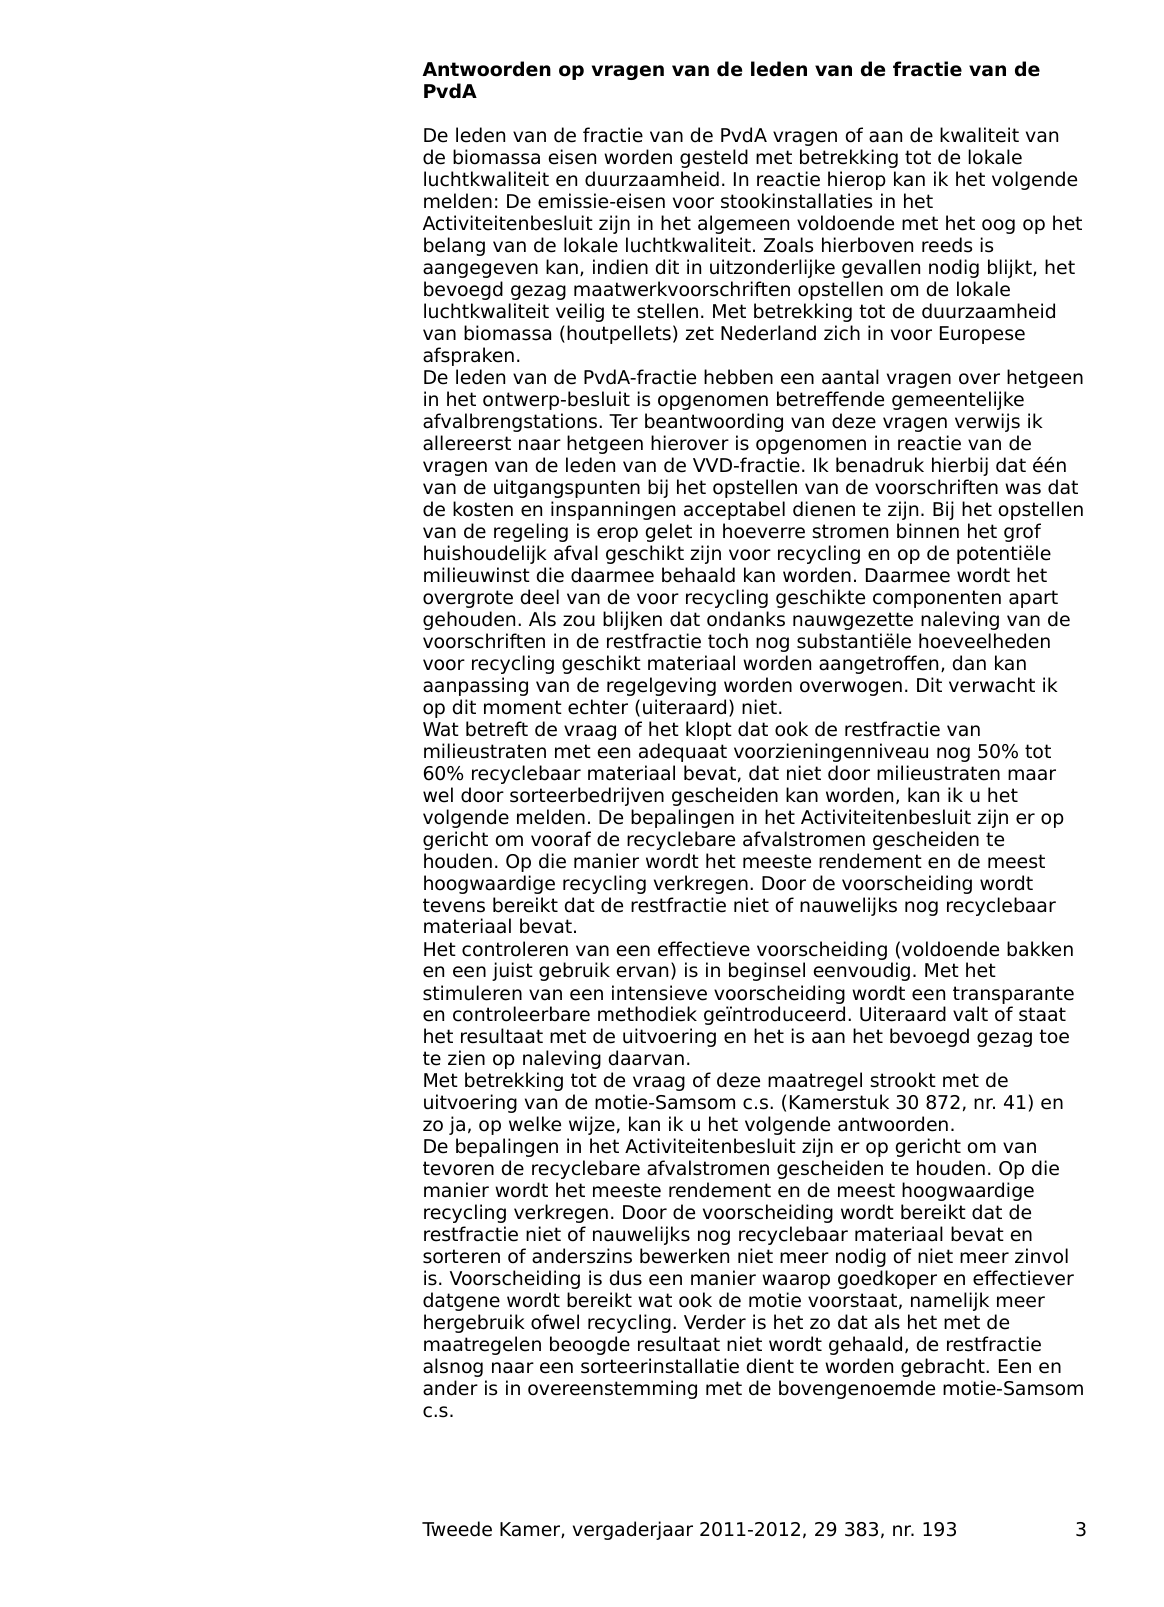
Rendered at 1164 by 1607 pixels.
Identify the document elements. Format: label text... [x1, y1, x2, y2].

text Met betrekking tot de vraag of deze maatregel strookt met de uitvoering van de motie-Samsom c.s. (Kamerstuk 30 872, nr. 41) en zo ja, op welke wijze, kan ik u het volgende antwoorden. [422, 1070, 1087, 1136]
text Het controleren van een effectieve voorscheiding (voldoende bakken en een juist gebruik ervan) is in beginsel eenvoudig. Met het stimuleren van een intensieve voorscheiding wordt een transparante en controleerbare methodiek geïntroduceerd. Uiteraard valt of staat het resultaat met de uitvoering en het is aan het bevoegd gezag toe te zien op naleving daarvan. [422, 938, 1087, 1070]
text De bepalingen in het Activiteitenbesluit zijn er op gericht om van tevoren de recyclebare afvalstromen gescheiden te houden. Op die manier wordt het meeste rendement en de meest hoogwaardige recycling verkregen. Door de voorscheiding wordt bereikt dat de restfractie niet of nauwelijks nog recyclebaar materiaal bevat en sorteren of anderszins bewerken niet meer nodig of niet meer zinvol is. Voorscheiding is dus een manier waarop goedkoper en effectiever datgene wordt bereikt wat ook de motie voorstaat, namelijk meer hergebruik ofwel recycling. Verder is het zo dat als het met de maatregelen beoogde resultaat niet wordt gehaald, de restfractie alsnog naar een sorteerinstallatie dient te worden gebracht. Een en ander is in overeenstemming met de bovengenoemde motie-Samsom c.s. [422, 1136, 1087, 1422]
text De leden van de fractie van de PvdA vragen of aan de kwaliteit van de biomassa eisen worden gesteld met betrekking tot de lokale luchtkwaliteit en duurzaamheid. In reactie hierop kan ik het volgende melden: De emissie-eisen voor stookinstallaties in het Activiteitenbesluit zijn in het algemeen voldoende met het oog op het belang van de lokale luchtkwaliteit. Zoals hierboven reeds is aangegeven kan, indien dit in uitzonderlijke gevallen nodig blijkt, het bevoegd gezag maatwerkvoorschriften opstellen om de lokale luchtkwaliteit veilig te stellen. Met betrekking tot de duurzaamheid van biomassa (houtpellets) zet Nederland zich in voor Europese afspraken. [422, 125, 1087, 367]
text Wat betreft de vraag of het klopt dat ook de restfractie van milieustraten met een adequaat voorzieningenniveau nog 50% tot 60% recyclebaar materiaal bevat, dat niet door milieustraten maar wel door sorteerbedrijven gescheiden kan worden, kan ik u het volgende melden. De bepalingen in het Activiteitenbesluit zijn er op gericht om vooraf de recyclebare afvalstromen gescheiden te houden. Op die manier wordt het meeste rendement en de meest hoogwaardige recycling verkregen. Door de voorscheiding wordt tevens bereikt dat de restfractie niet of nauwelijks nog recyclebaar materiaal bevat. [422, 719, 1087, 938]
subtitle Antwoorden op vragen van de leden van de fractie van de PvdA [422, 59, 1087, 103]
text De leden van de PvdA-fractie hebben een aantal vragen over hetgeen in het ontwerp-besluit is opgenomen betreffende gemeentelijke afvalbrengstations. Ter beantwoording van deze vragen verwijs ik allereerst naar hetgeen hierover is opgenomen in reactie van de vragen van de leden van de VVD-fractie. Ik benadruk hierbij dat één van de uitgangspunten bij het opstellen van de voorschriften was dat de kosten en inspanningen acceptabel dienen te zijn. Bij het opstellen van de regeling is erop gelet in hoeverre stromen binnen het grof huishoudelijk afval geschikt zijn voor recycling en op de potentiële milieuwinst die daarmee behaald kan worden. Daarmee wordt het overgrote deel van de voor recycling geschikte componenten apart gehouden. Als zou blijken dat ondanks nauwgezette naleving van de voorschriften in de restfractie toch nog substantiële hoeveelheden voor recycling geschikt materiaal worden aangetroffen, dan kan aanpassing van de regelgeving worden overwogen. Dit verwacht ik op dit moment echter (uiteraard) niet. [422, 367, 1087, 719]
